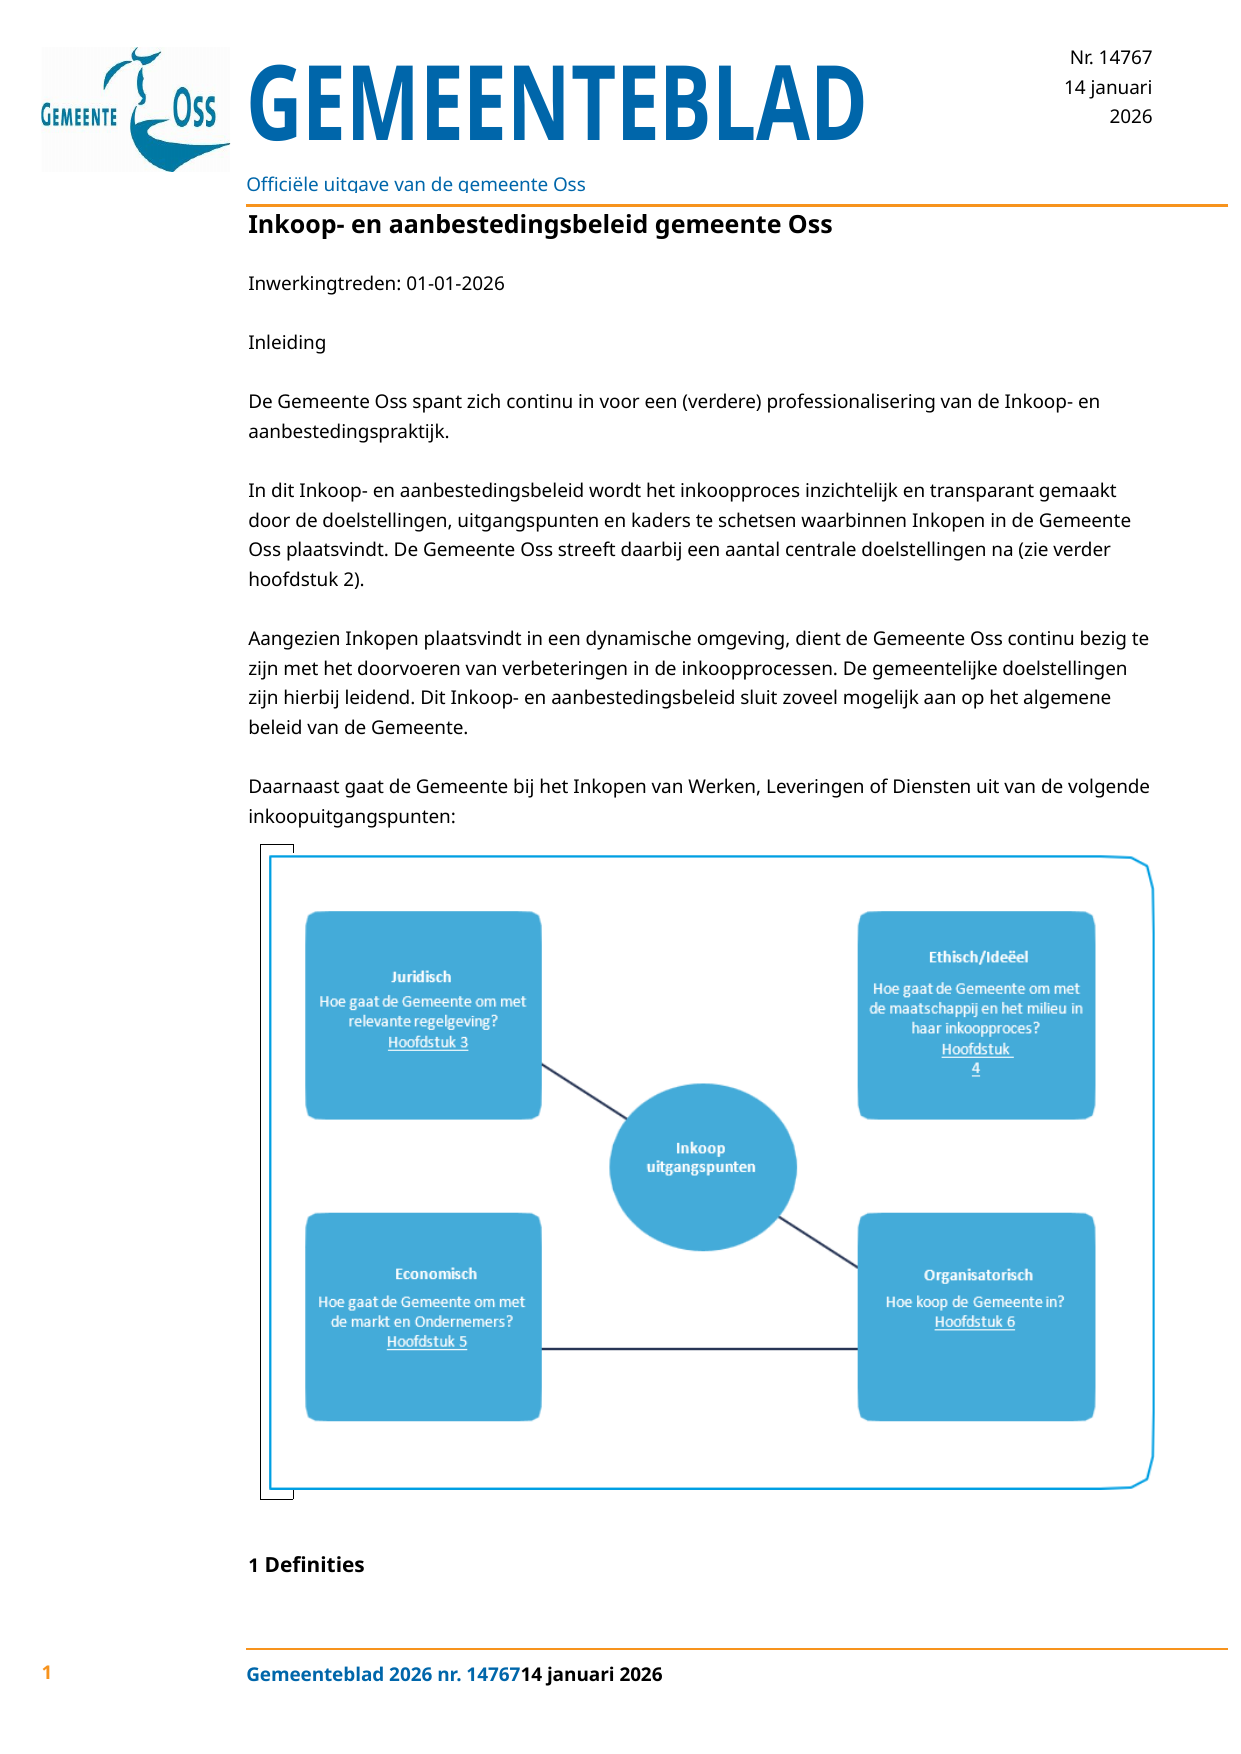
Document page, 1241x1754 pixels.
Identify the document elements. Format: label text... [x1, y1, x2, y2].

text Inwerkingtreden: 01-01-2026 [248, 270, 1152, 296]
text Aangezien Inkopen plaatsvindt in een dynamische omgeving, dient de Gemeente Oss continu bezig te zijn met het doorvoeren van verbeteringen in de inkoopprocessen. De gemeentelijke doelstellingen zijn hierbij leidend. Dit Inkoop- en aanbestedingsbeleid sluit zoveel mogelijk aan op het algemene beleid van de Gemeente. [248, 625, 1152, 740]
text Inkoop- en aanbestedingsbeleid gemeente Oss [248, 207, 1152, 241]
text Inleiding [248, 329, 1152, 355]
text Daarnaast gaat de Gemeente bij het Inkopen van Werken, Leveringen of Diensten uit van de volgende inkoopuitgangspunten: [248, 773, 1152, 828]
picture [268, 853, 1155, 1490]
picture [41, 47, 231, 172]
text De Gemeente Oss spant zich continu in voor een (verdere) professionalisering van de Inkoop- en aanbestedingspraktijk. [248, 389, 1152, 444]
text In dit Inkoop- en aanbestedingsbeleid wordt het inkoopproces inzichtelijk en transparant gemaakt door de doelstellingen, uitgangspunten en kaders te schetsen waarbinnen Inkopen in de Gemeente Oss plaatsvindt. De Gemeente Oss streeft daarbij een aantal centrale doelstellingen na (zie verder hoofdstuk 2). [248, 477, 1152, 592]
text 1 Definities [248, 1550, 1152, 1578]
